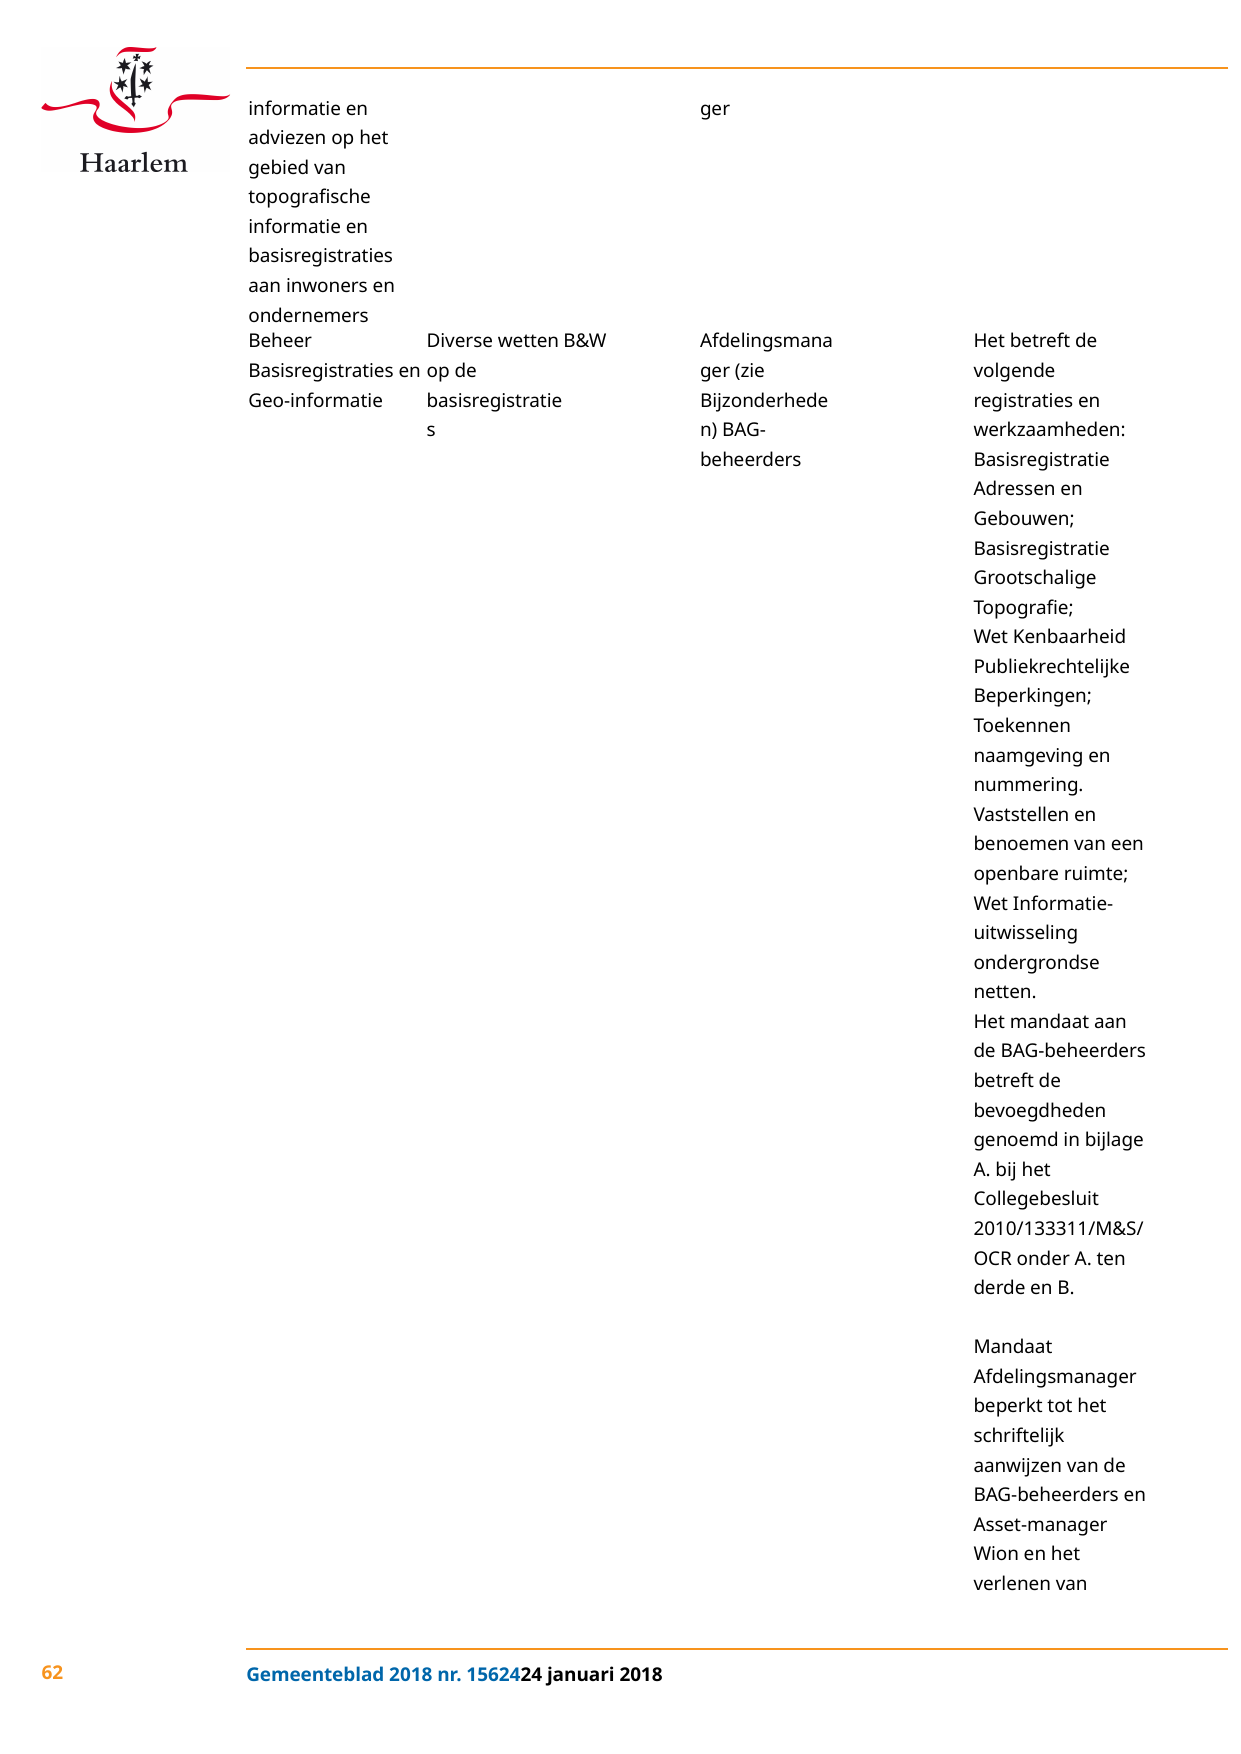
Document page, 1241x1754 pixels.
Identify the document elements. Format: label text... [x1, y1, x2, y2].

table_cell Diverse wetten op de basisregistraties [426, 328, 563, 1596]
table_cell [836, 328, 973, 1596]
table_cell [973, 95, 1152, 328]
table_cell Afdelingsmanager (zie Bijzonderheden) BAG-beheerders [700, 328, 836, 1596]
table_cell Het betreft de volgende registraties en werkzaamheden: Basisregistratie Adressen en Gebouwen; Basisregistratie Grootschalige Topografie; Wet Kenbaarheid Publiekrechtelijke Beperkingen; Toekennen naamgeving en nummering. Vaststellen en benoemen van een openbare ruimte; Wet Informatie-uitwisseling ondergrondse netten. Het mandaat aan de BAG-beheerders betreft de bevoegdheden genoemd in bijlage A. bij het Collegebesluit 2010/133311/M&S/OCR onder A. ten derde en B. Mandaat Afdelingsmanager beperkt tot het schriftelijk aanwijzen van de BAG-beheerders en Asset-manager Wion en het verlenen van [973, 328, 1152, 1596]
table_cell [563, 95, 700, 328]
table_cell informatie en adviezen op het gebied van topografische informatie en basisregistraties aan inwoners en ondernemers [248, 95, 426, 328]
table_cell Beheer Basisregistraties en Geo-informatie [248, 328, 426, 1596]
table_cell B&W [563, 328, 700, 1596]
table_cell ger [700, 95, 836, 328]
table_cell [426, 95, 563, 328]
picture [41, 47, 231, 172]
table_cell [836, 95, 973, 328]
